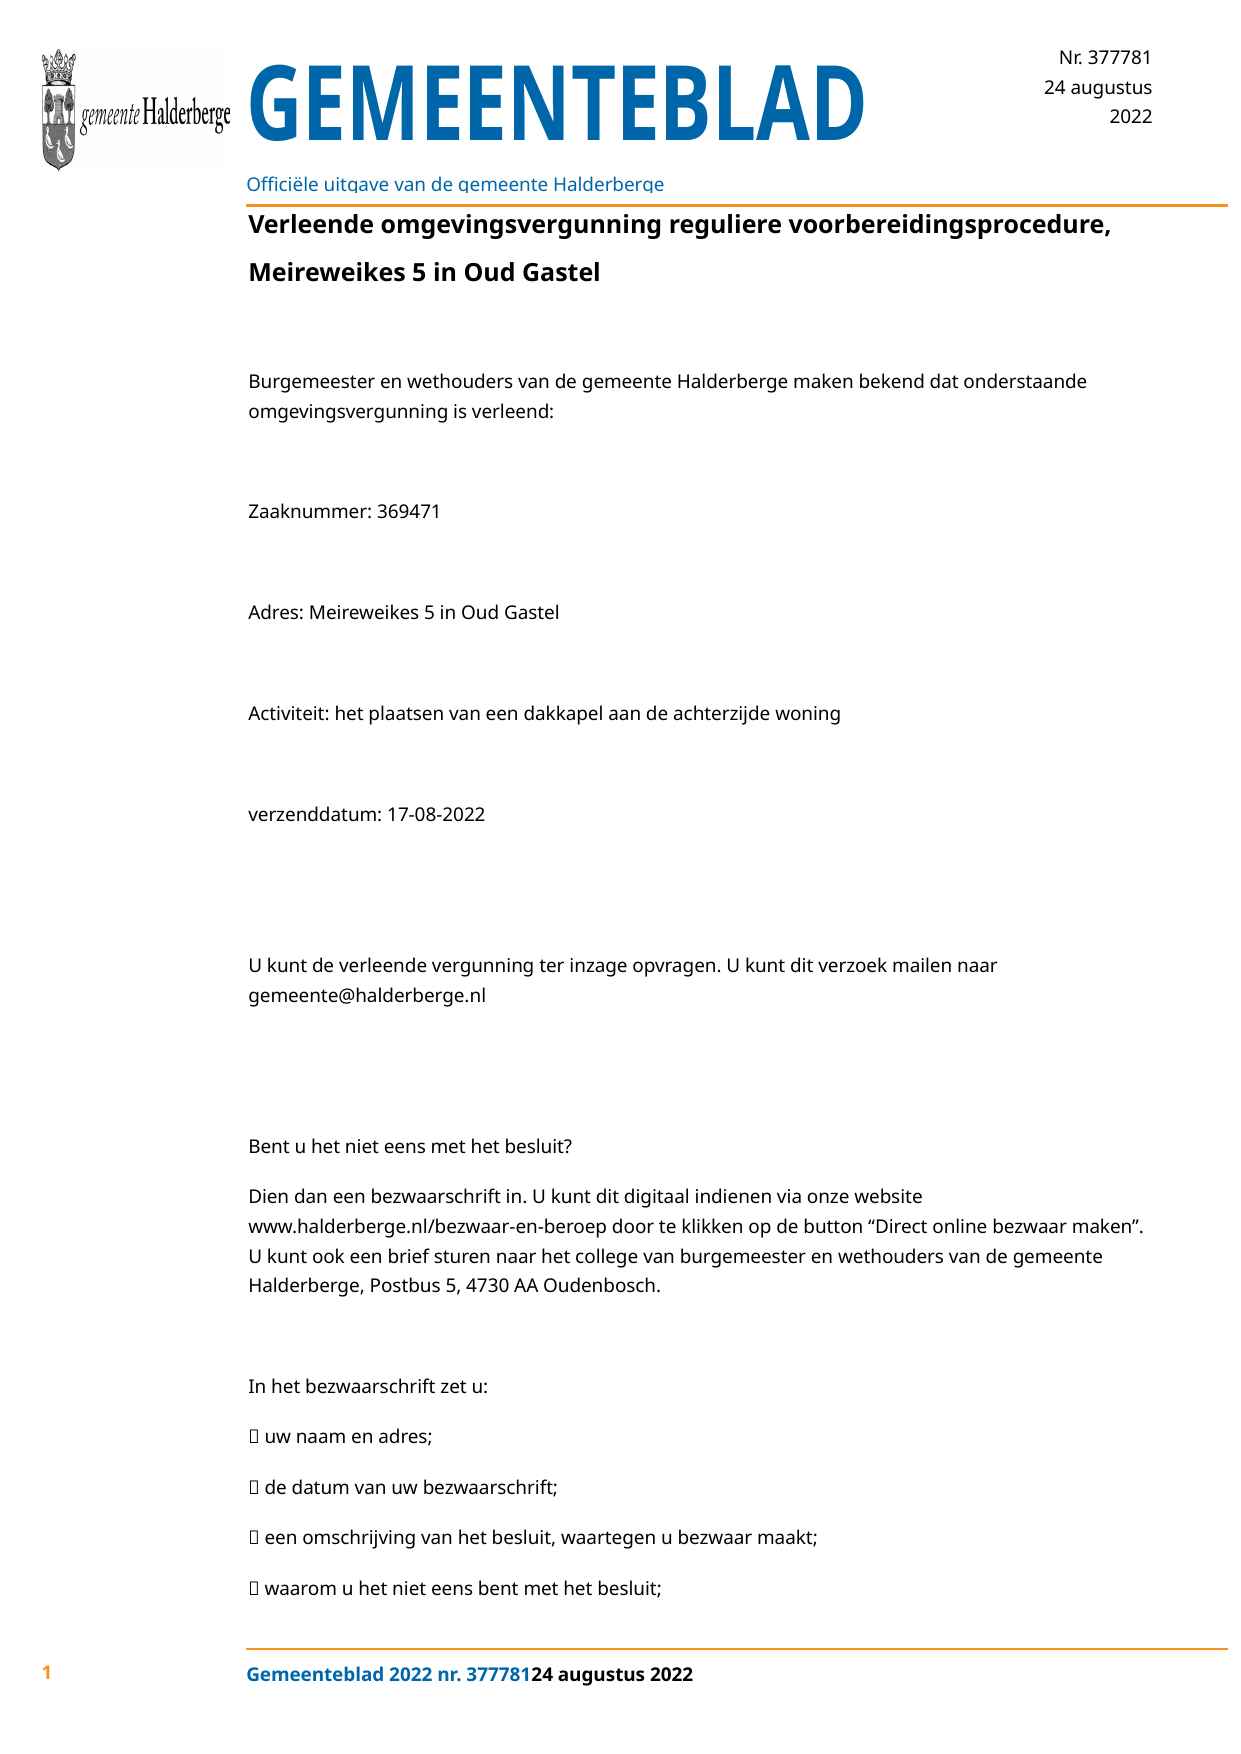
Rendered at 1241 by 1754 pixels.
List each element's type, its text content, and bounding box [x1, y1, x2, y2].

text Dien dan een bezwaarschrift in. U kunt dit digitaal indienen via onze website www.halderberge.nl/bezwaar-en-beroep door te klikken op de button “Direct online bezwaar maken”. U kunt ook een brief sturen naar het college van burgemeester en wethouders van de gemeente Halderberge, Postbus 5, 4730 AA Oudenbosch. [248, 1184, 1152, 1298]
text  uw naam en adres; [248, 1424, 1152, 1449]
text Adres: Meireweikes 5 in Oud Gastel [248, 599, 1152, 625]
text U kunt de verleende vergunning ter inzage opvragen. U kunt dit verzoek mailen naar gemeente@halderberge.nl [248, 952, 1152, 1008]
picture [41, 47, 231, 172]
text Activiteit: het plaatsen van een dakkapel aan de achterzijde woning [248, 700, 1152, 726]
text Burgemeester en wethouders van de gemeente Halderberge maken bekend dat onderstaande omgevingsvergunning is verleend: [248, 368, 1152, 424]
text Verleende omgevingsvergunning reguliere voorbereidingsprocedure, Meireweikes 5 in Oud Gastel [248, 207, 1152, 288]
text  een omschrijving van het besluit, waartegen u bezwaar maakt; [248, 1524, 1152, 1550]
text Zaaknummer: 369471 [248, 499, 1152, 524]
text  de datum van uw bezwaarschrift; [248, 1474, 1152, 1500]
text verzenddatum: 17-08-2022 [248, 801, 1152, 827]
text Bent u het niet eens met het besluit? [248, 1133, 1152, 1159]
text  waarom u het niet eens bent met het besluit; [248, 1575, 1152, 1601]
text In het bezwaarschrift zet u: [248, 1373, 1152, 1399]
